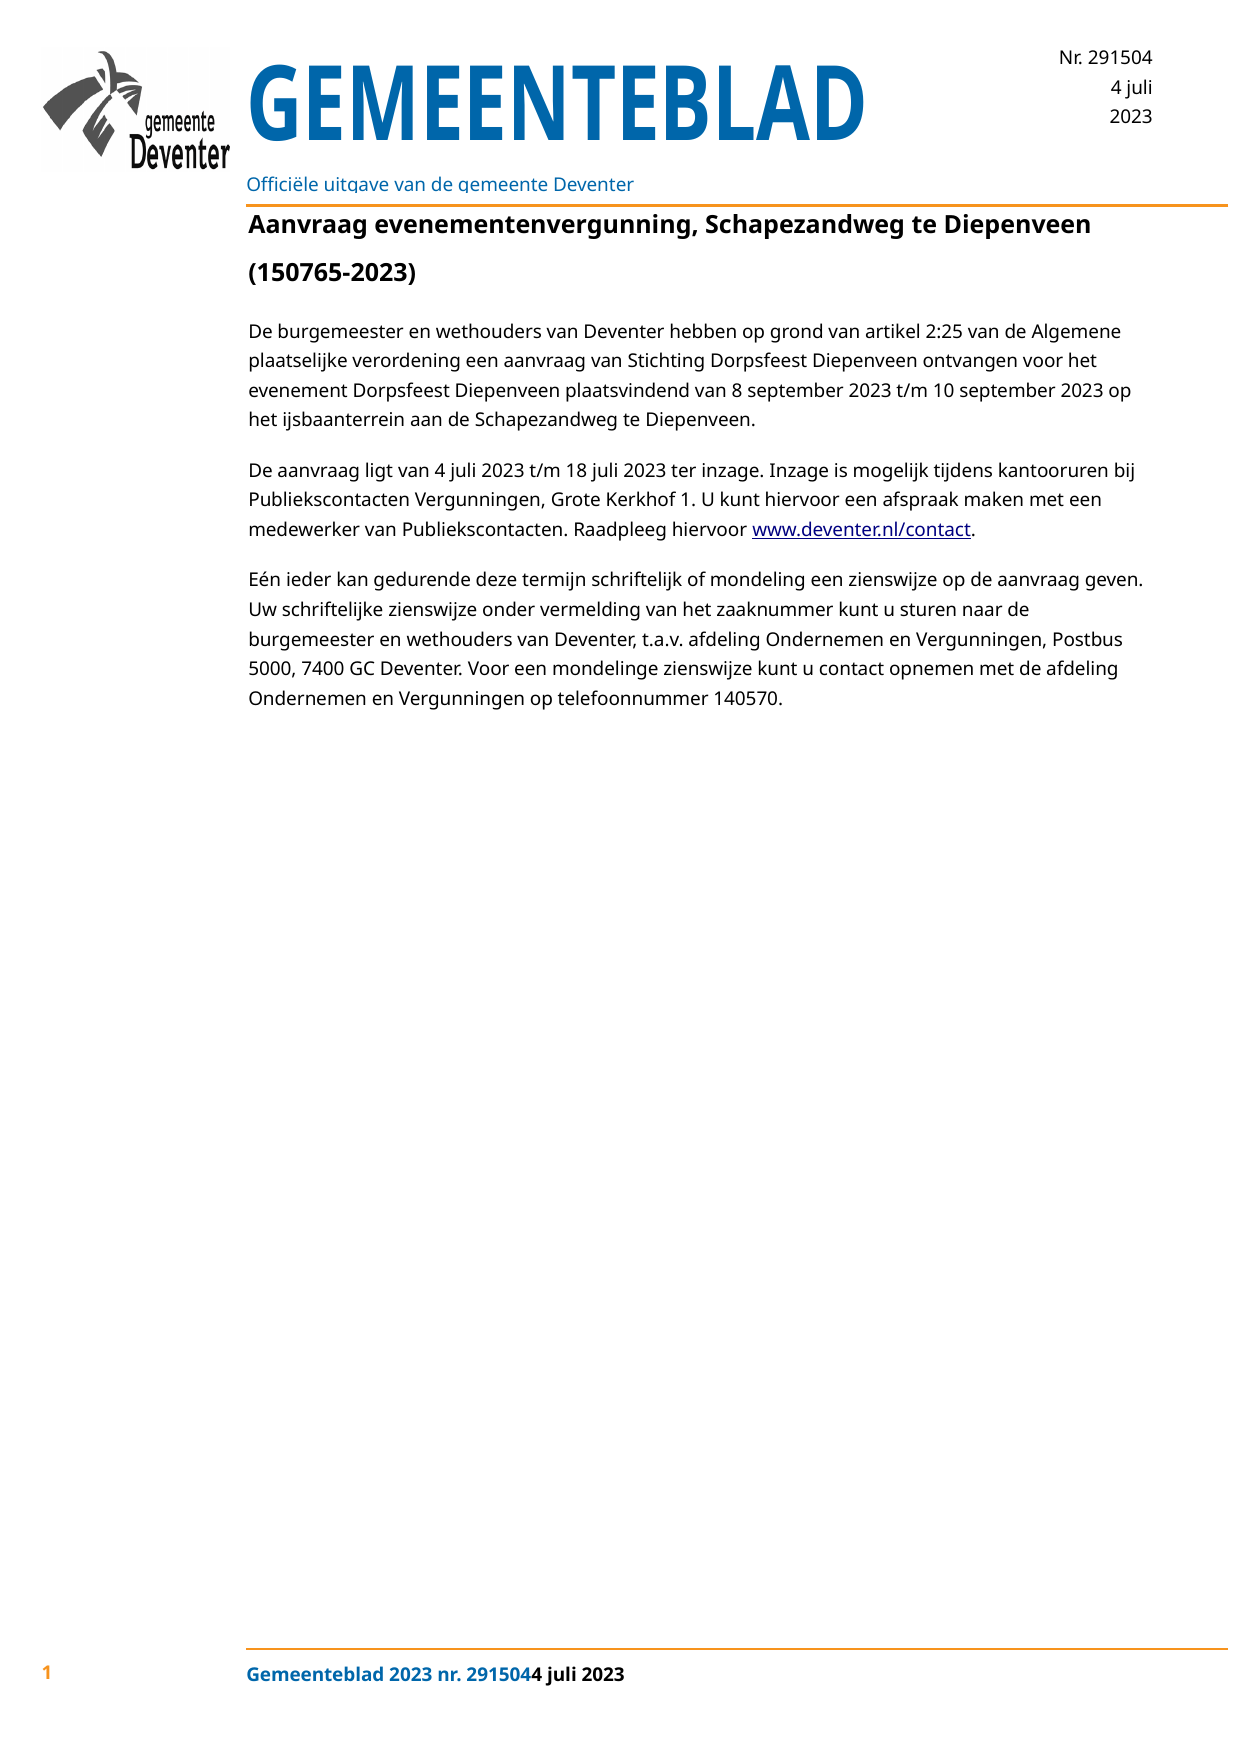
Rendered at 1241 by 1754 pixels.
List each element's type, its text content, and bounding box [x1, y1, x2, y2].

text De aanvraag ligt van 4 juli 2023 t/m 18 juli 2023 ter inzage. Inzage is mogelijk tijdens kantooruren bij Publiekscontacten Vergunningen, Grote Kerkhof 1. U kunt hiervoor een afspraak maken met een medewerker van Publiekscontacten. Raadpleeg hiervoor www.deventer.nl/contact. [248, 457, 1152, 542]
text Aanvraag evenementenvergunning, Schapezandweg te Diepenveen (150765-2023) [248, 207, 1152, 288]
text De burgemeester en wethouders van Deventer hebben op grond van artikel 2:25 van de Algemene plaatselijke verordening een aanvraag van Stichting Dorpsfeest Diepenveen ontvangen voor het evenement Dorpsfeest Diepenveen plaatsvindend van 8 september 2023 t/m 10 september 2023 op het ijsbaanterrein aan de Schapezandweg te Diepenveen. [248, 318, 1152, 432]
picture [41, 47, 231, 172]
text Eén ieder kan gedurende deze termijn schriftelijk of mondeling een zienswijze op de aanvraag geven. Uw schriftelijke zienswijze onder vermelding van het zaaknummer kunt u sturen naar de burgemeester en wethouders van Deventer, t.a.v. afdeling Ondernemen en Vergunningen, Postbus 5000, 7400 GC Deventer. Voor een mondelinge zienswijze kunt u contact opnemen met de afdeling Ondernemen en Vergunningen op telefoonnummer 140570. [248, 567, 1152, 711]
